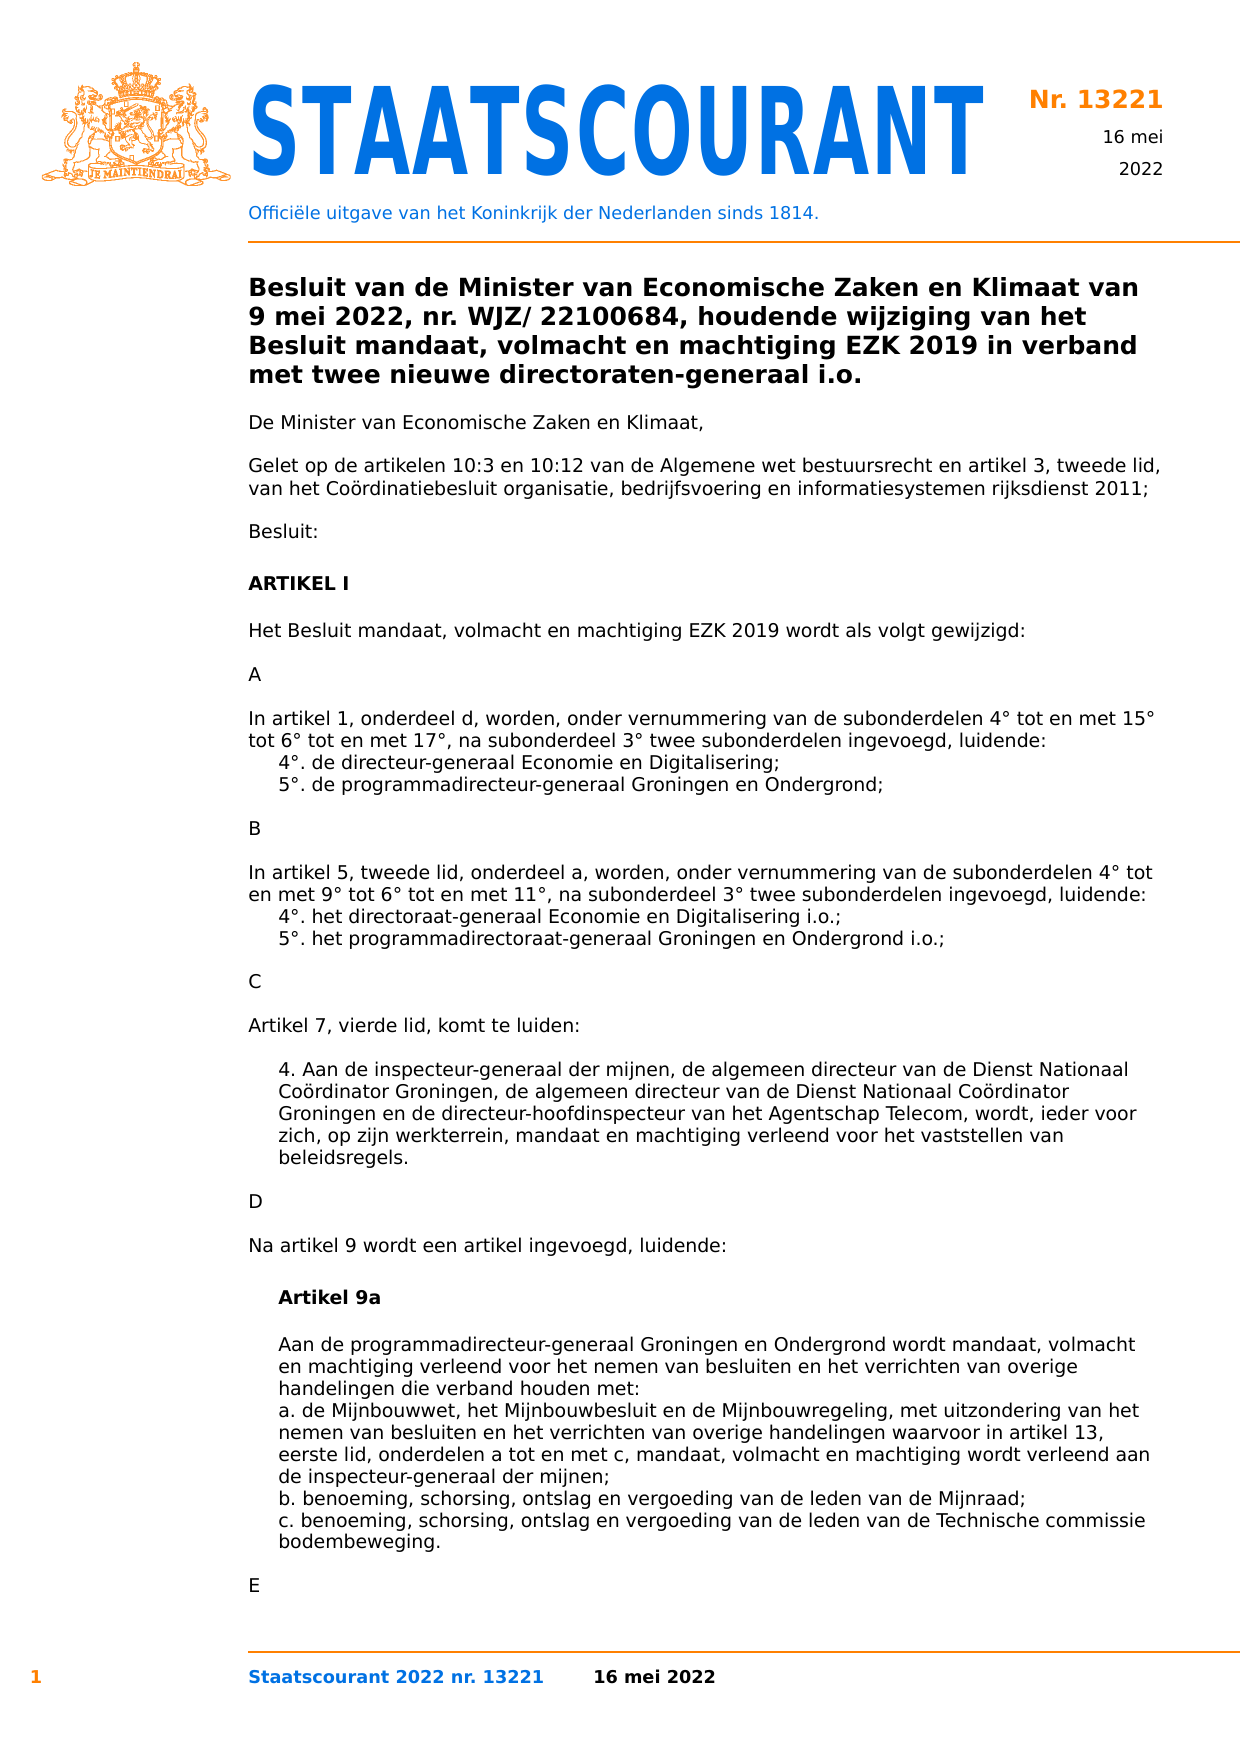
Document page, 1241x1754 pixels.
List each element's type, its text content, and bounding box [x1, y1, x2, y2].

table_header [25, 62, 248, 241]
text Het Besluit mandaat, volmacht en machtiging EZK 2019 wordt als volgt gewijzigd: [248, 620, 1163, 642]
text In artikel 1, onderdeel d, worden, onder vernummering van de subonderdelen 4° tot en met 15° tot 6° tot en met 17°, na subonderdeel 3° twee subonderdelen ingevoegd, luidende: [248, 708, 1163, 752]
text E [248, 1575, 1163, 1597]
text Gelet op de artikelen 10:3 en 10:12 van de Algemene wet bestuursrecht en artikel 3, tweede lid, van het Coördinatiebesluit organisatie, bedrijfsvoering en informatiesystemen rijksdienst 2011; [248, 455, 1163, 499]
table_header STAATSCOURANT [248, 62, 998, 203]
text Besluit: [248, 521, 1163, 543]
text 5°. het programmadirectoraat-generaal Groningen en Ondergrond i.o.; [278, 927, 1163, 949]
table_cell 16 mei [998, 121, 1240, 153]
table_cell Officiële uitgave van het Koninkrijk der Nederlanden sinds 1814. [248, 203, 1240, 241]
text 4°. het directoraat-generaal Economie en Digitalisering i.o.; [278, 906, 1163, 927]
text a. de Mijnbouwwet, het Mijnbouwbesluit en de Mijnbouwregeling, met uitzondering van het nemen van besluiten en het verrichten van overige handelingen waarvoor in artikel 13, eerste lid, onderdelen a tot en met c, mandaat, volmacht en machtiging wordt verleend aan de inspecteur-generaal der mijnen; [278, 1399, 1163, 1487]
text Na artikel 9 wordt een artikel ingevoegd, luidende: [248, 1235, 1163, 1257]
text b. benoeming, schorsing, ontslag en vergoeding van de leden van de Mijnraad; [278, 1487, 1163, 1509]
table_cell 2022 [998, 153, 1240, 203]
text c. benoeming, schorsing, ontslag en vergoeding van de leden van de Technische commissie bodembeweging. [278, 1509, 1163, 1553]
text D [248, 1191, 1163, 1213]
text 4. Aan de inspecteur-generaal der mijnen, de algemeen directeur van de Dienst Nationaal Coördinator Groningen, de algemeen directeur van de Dienst Nationaal Coördinator Groningen en de directeur-hoofdinspecteur van het Agentschap Telecom, wordt, ieder voor zich, op zijn werkterrein, mandaat en machtiging verleend voor het vaststellen van beleidsregels. [278, 1059, 1163, 1169]
subtitle Besluit van de Minister van Economische Zaken en Klimaat van 9 mei 2022, nr. WJZ/ 22100684, houdende wijziging van het Besluit mandaat, volmacht en machtiging EZK 2019 in verband met twee nieuwe directoraten-generaal i.o. [248, 273, 1163, 390]
text 4°. de directeur-generaal Economie en Digitalisering; [278, 752, 1163, 774]
text Artikel 7, vierde lid, komt te luiden: [248, 1015, 1163, 1037]
text In artikel 5, tweede lid, onderdeel a, worden, onder vernummering van de subonderdelen 4° tot en met 9° tot 6° tot en met 11°, na subonderdeel 3° twee subonderdelen ingevoegd, luidende: [248, 862, 1163, 906]
text Aan de programmadirecteur-generaal Groningen en Ondergrond wordt mandaat, volmacht en machtiging verleend voor het nemen van besluiten en het verrichten van overige handelingen die verband houden met: [278, 1334, 1163, 1399]
subtitle Artikel 9a [278, 1287, 1163, 1309]
text De Minister van Economische Zaken en Klimaat, [248, 412, 1163, 433]
text B [248, 818, 1163, 840]
text C [248, 971, 1163, 993]
picture [41, 62, 231, 186]
text 5°. de programmadirecteur-generaal Groningen en Ondergrond; [278, 774, 1163, 796]
text A [248, 664, 1163, 686]
table_header Nr. 13221 [998, 62, 1240, 121]
subtitle ARTIKEL I [248, 573, 1163, 595]
